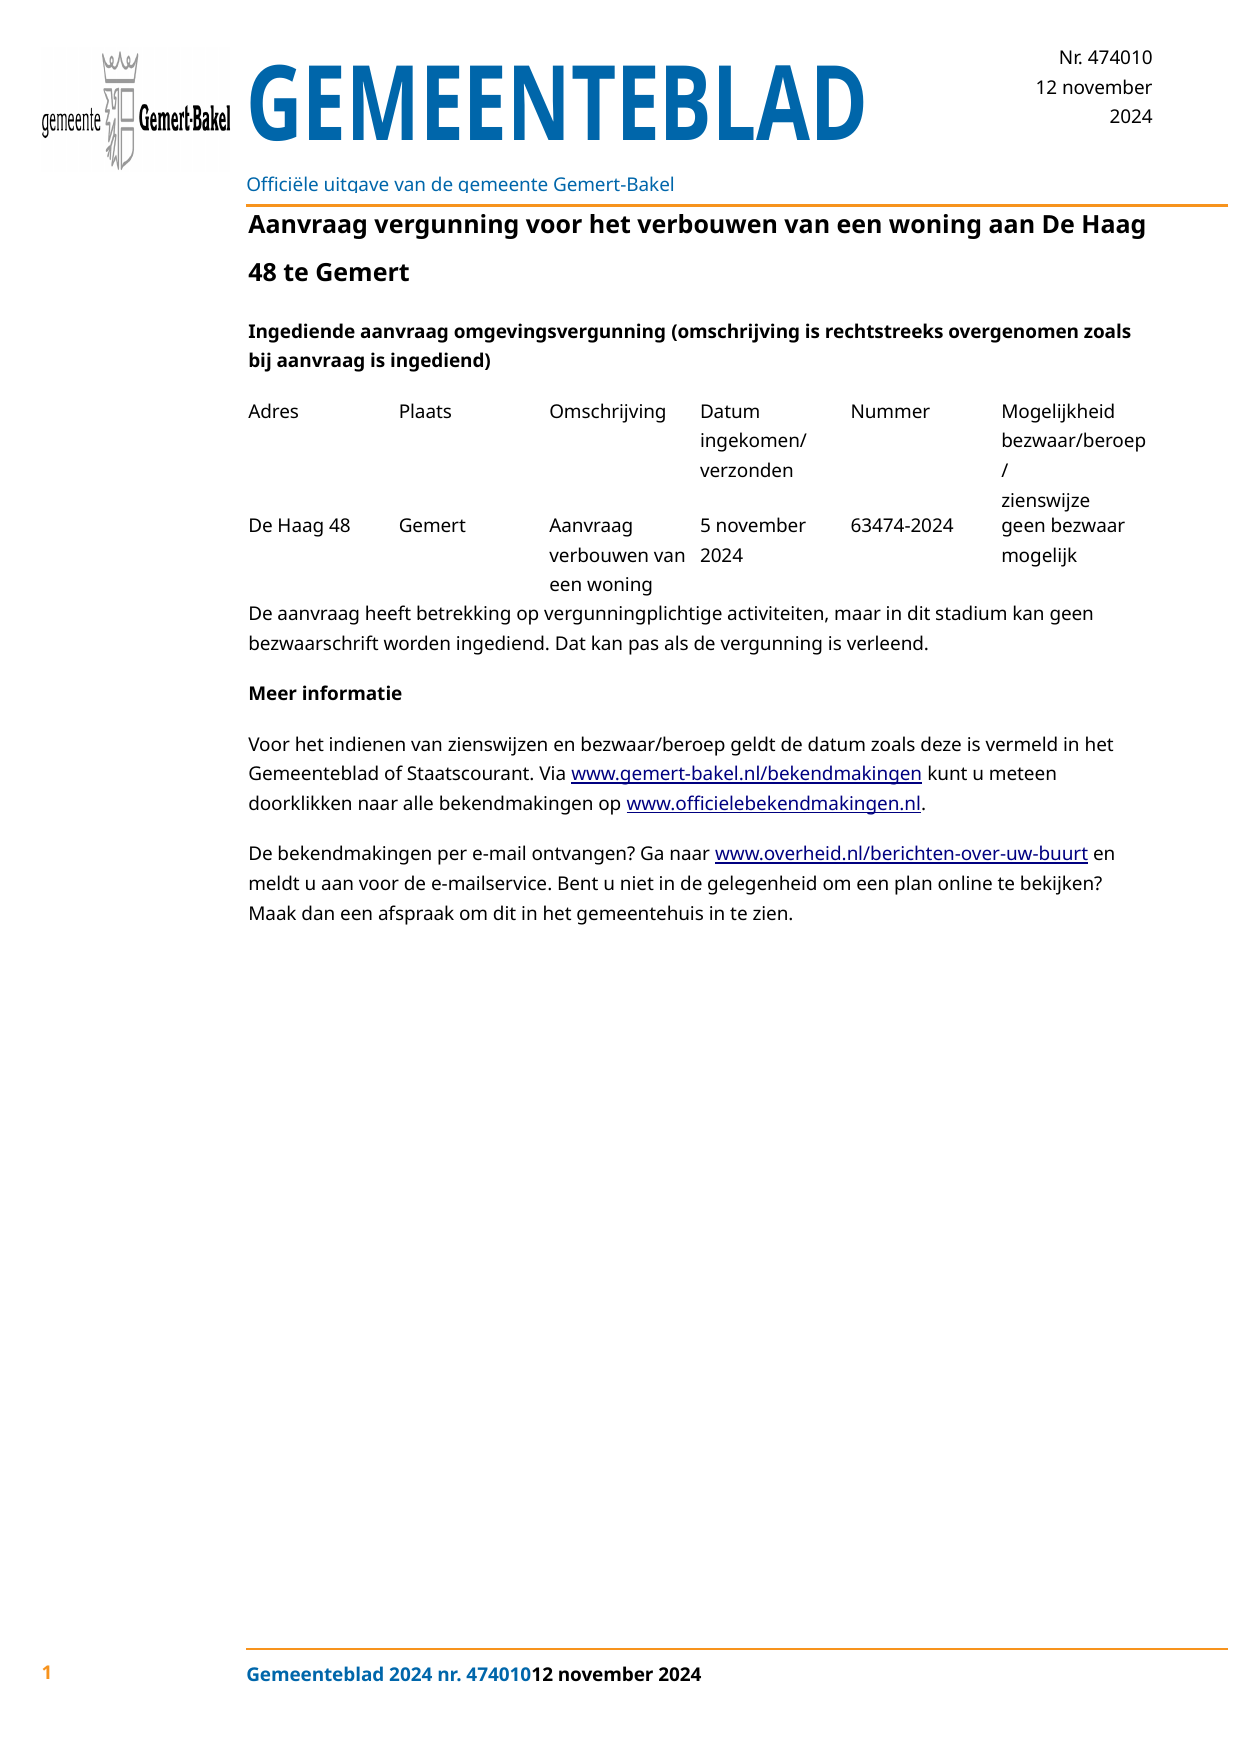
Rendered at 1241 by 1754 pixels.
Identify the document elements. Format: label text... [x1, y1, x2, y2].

table_header Datum ingekomen/ verzonden [700, 398, 850, 512]
table_header Plaats [399, 398, 549, 512]
text Voor het indienen van zienswijzen en bezwaar/beroep geldt de datum zoals deze is vermeld in het Gemeenteblad of Staatscourant. Via www.gemert-bakel.nl/bekendmakingen kunt u meteen doorklikken naar alle bekendmakingen op www.officielebekendmakingen.nl. [248, 731, 1152, 816]
table_header Omschrijving [549, 398, 700, 512]
text Aanvraag vergunning voor het verbouwen van een woning aan De Haag 48 te Gemert [248, 207, 1152, 288]
table_cell 5 november 2024 [700, 513, 850, 597]
text De aanvraag heeft betrekking op vergunningplichtige activiteiten, maar in dit stadium kan geen bezwaarschrift worden ingediend. Dat kan pas als de vergunning is verleend. [248, 601, 1152, 656]
table_cell geen bezwaar mogelijk [1001, 513, 1152, 597]
table_cell Gemert [399, 513, 549, 597]
table_cell De Haag 48 [248, 513, 398, 597]
table_cell 63474-2024 [850, 513, 1001, 597]
text Meer informatie [248, 681, 1152, 706]
text Ingediende aanvraag omgevingsvergunning (omschrijving is rechtstreeks overgenomen zoals bij aanvraag is ingediend) [248, 318, 1152, 373]
table_header Adres [248, 398, 398, 512]
picture [41, 47, 231, 172]
text De bekendmakingen per e-mail ontvangen? Ga naar www.overheid.nl/berichten-over-uw-buurt en meldt u aan voor de e-mailservice. Bent u niet in de gelegenheid om een plan online te bekijken? Maak dan een afspraak om dit in het gemeentehuis in te zien. [248, 841, 1152, 926]
table_cell Aanvraag verbouwen van een woning [549, 513, 700, 597]
table_header Mogelijkheid bezwaar/beroep/ zienswijze [1001, 398, 1152, 512]
table_header Nummer [850, 398, 1001, 512]
